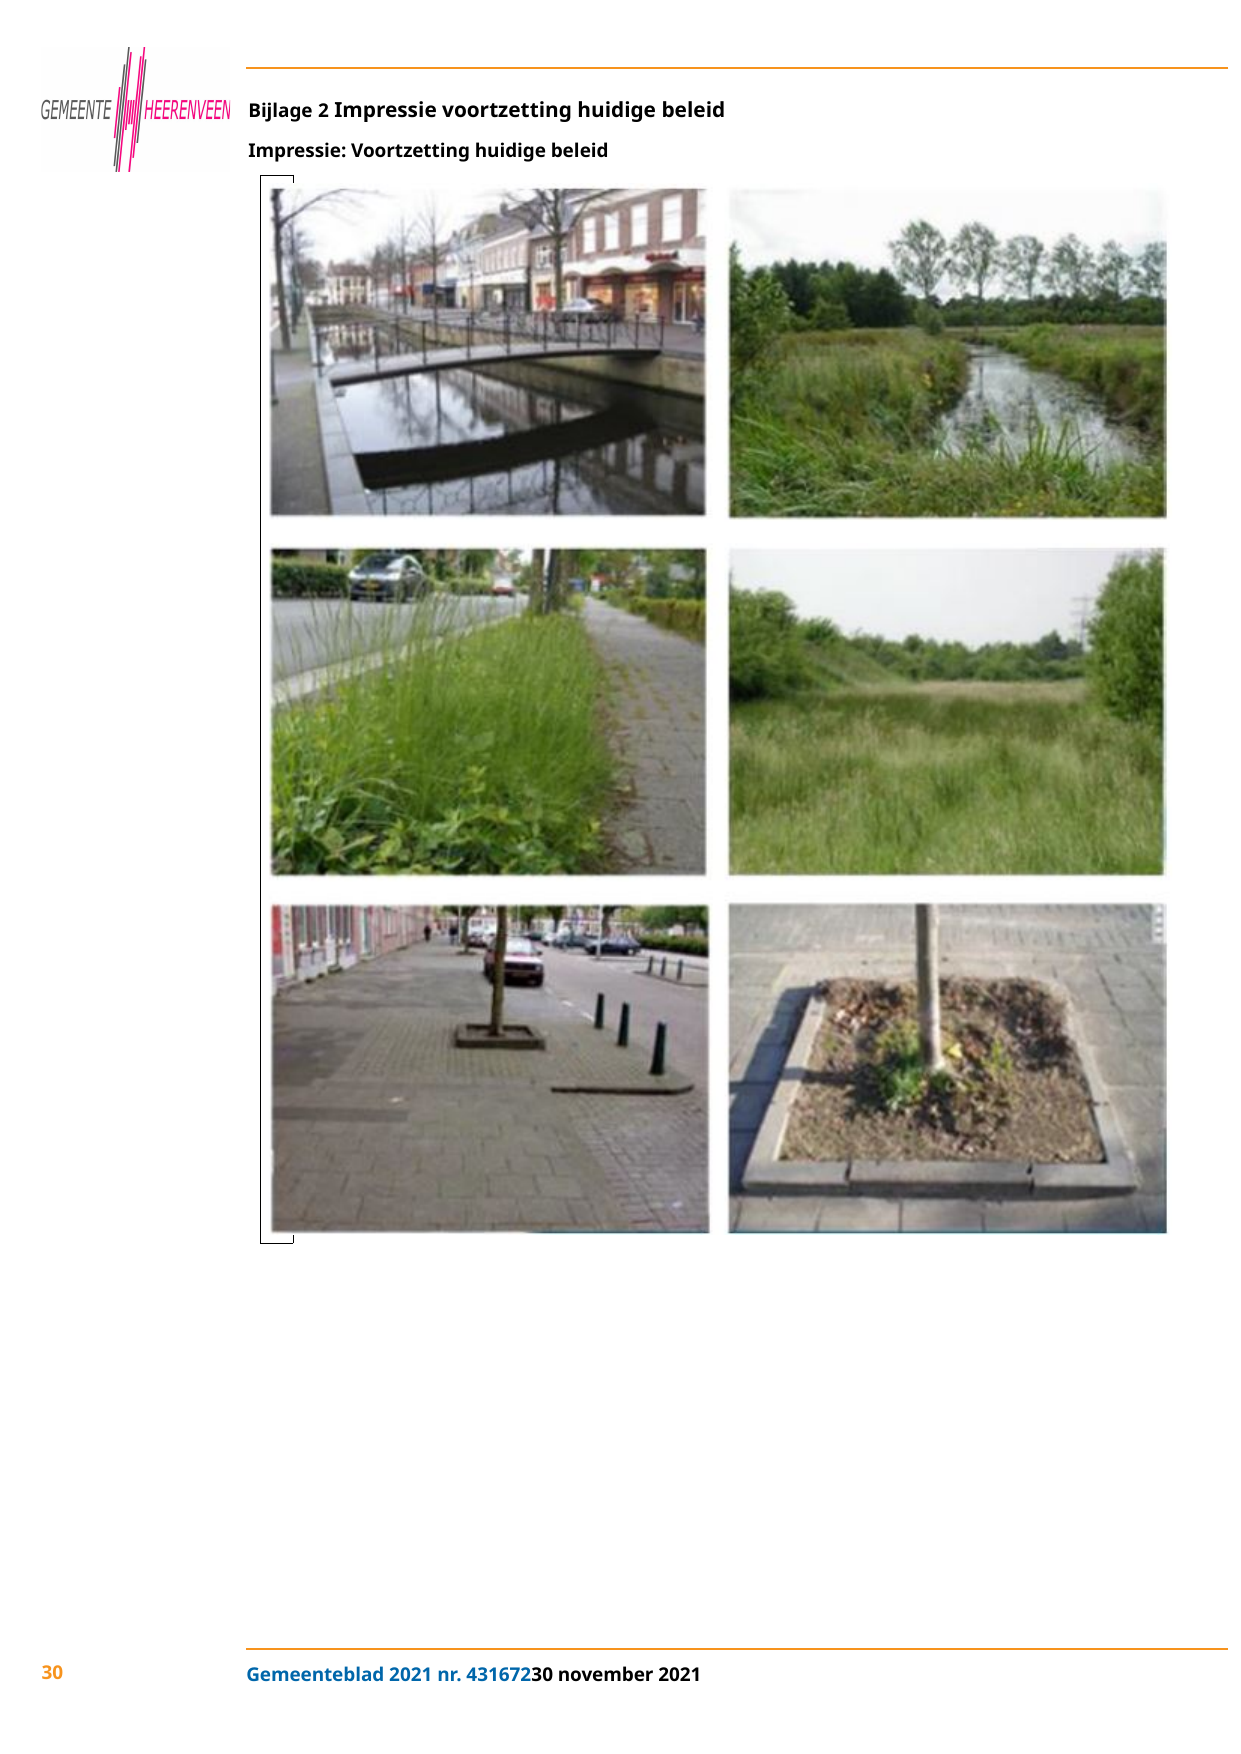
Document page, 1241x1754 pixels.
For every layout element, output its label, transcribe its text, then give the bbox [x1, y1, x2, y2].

text Bijlage 2 Impressie voortzetting huidige beleid [248, 95, 1152, 123]
picture [268, 183, 1173, 1235]
text Impressie: Voortzetting huidige beleid [248, 137, 1152, 163]
picture [41, 47, 231, 172]
